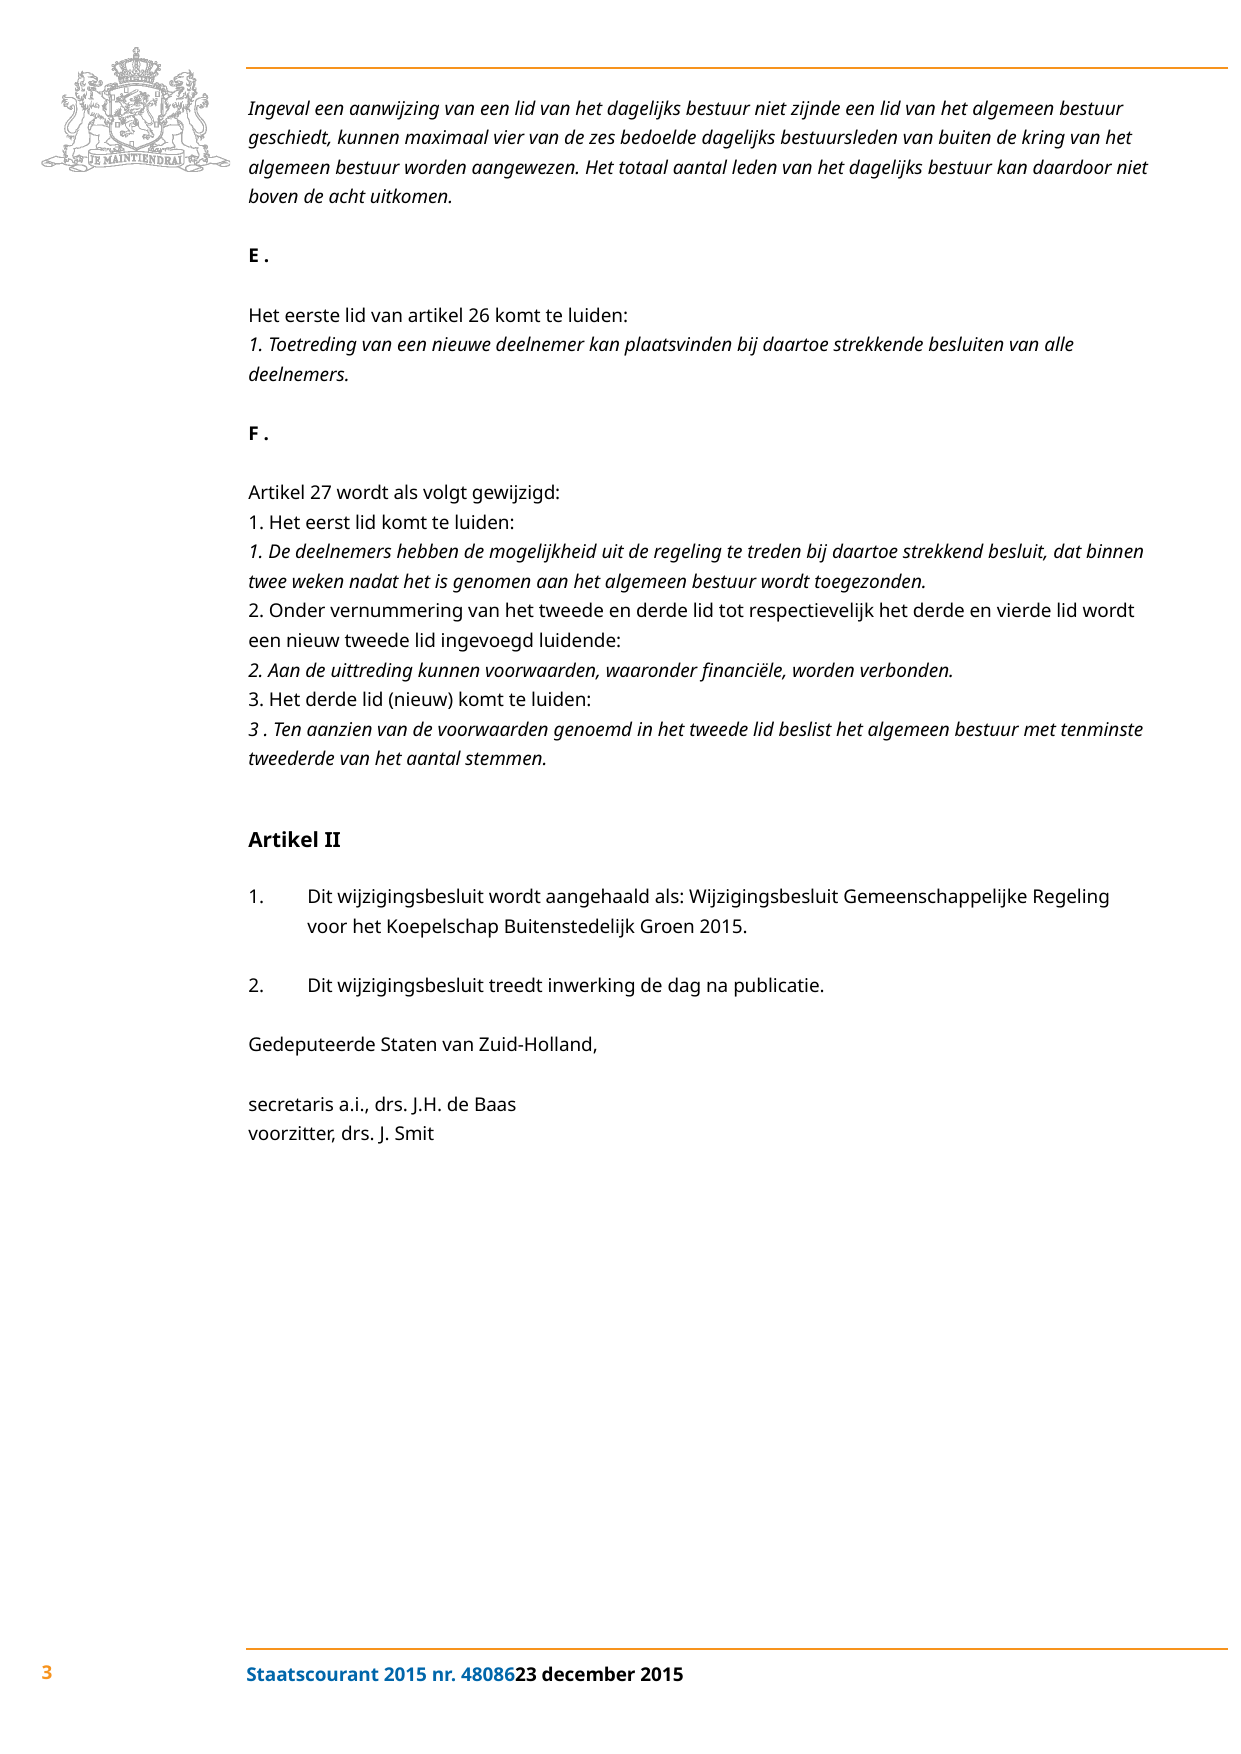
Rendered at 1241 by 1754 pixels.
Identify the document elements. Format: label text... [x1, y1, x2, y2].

text Artikel II [248, 826, 1152, 854]
text Artikel 27 wordt als volgt gewijzigd: [248, 479, 1152, 505]
text Het eerste lid van artikel 26 komt te luiden: [248, 302, 1152, 328]
text Ingeval een aanwijzing van een lid van het dagelijks bestuur niet zijnde een lid van het algemeen bestuur geschiedt, kunnen maximaal vier van de zes bedoelde dagelijks bestuursleden van buiten de kring van het algemeen bestuur worden aangewezen. Het totaal aantal leden van het dagelijks bestuur kan daardoor niet boven de acht uitkomen. [248, 95, 1152, 209]
text 3 . Ten aanzien van de voorwaarden genoemd in het tweede lid beslist het algemeen bestuur met tenminste tweederde van het aantal stemmen. [248, 716, 1152, 771]
text E . [248, 243, 1152, 268]
text 2. Aan de uittreding kunnen voorwaarden, waaronder financiële, worden verbonden. [248, 657, 1152, 683]
text 1. Toetreding van een nieuwe deelnemer kan plaatsvinden bij daartoe strekkende besluiten van alle deelnemers. [248, 331, 1152, 387]
text 1. De deelnemers hebben de mogelijkheid uit de regeling te treden bij daartoe strekkend besluit, dat binnen twee weken nadat het is genomen aan het algemeen bestuur wordt toegezonden. [248, 538, 1152, 594]
text F . [248, 420, 1152, 446]
list Dit wijzigingsbesluit treedt inwerking de dag na publicatie. [248, 972, 1152, 998]
text voorzitter, drs. J. Smit [248, 1120, 1152, 1146]
text 1. Het eerst lid komt te luiden: [248, 509, 1152, 535]
list Dit wijzigingsbesluit wordt aangehaald als: Wijzigingsbesluit Gemeenschappelijke Regeling voor het Koepelschap Buitenstedelijk Groen 2015. [248, 884, 1152, 939]
text 2. Onder vernummering van het tweede en derde lid tot respectievelijk het derde en vierde lid wordt een nieuw tweede lid ingevoegd luidende: [248, 598, 1152, 653]
text Gedeputeerde Staten van Zuid-Holland, [248, 1032, 1152, 1057]
text secretaris a.i., drs. J.H. de Baas [248, 1091, 1152, 1116]
text 3. Het derde lid (nieuw) komt te luiden: [248, 686, 1152, 712]
picture [41, 47, 231, 172]
